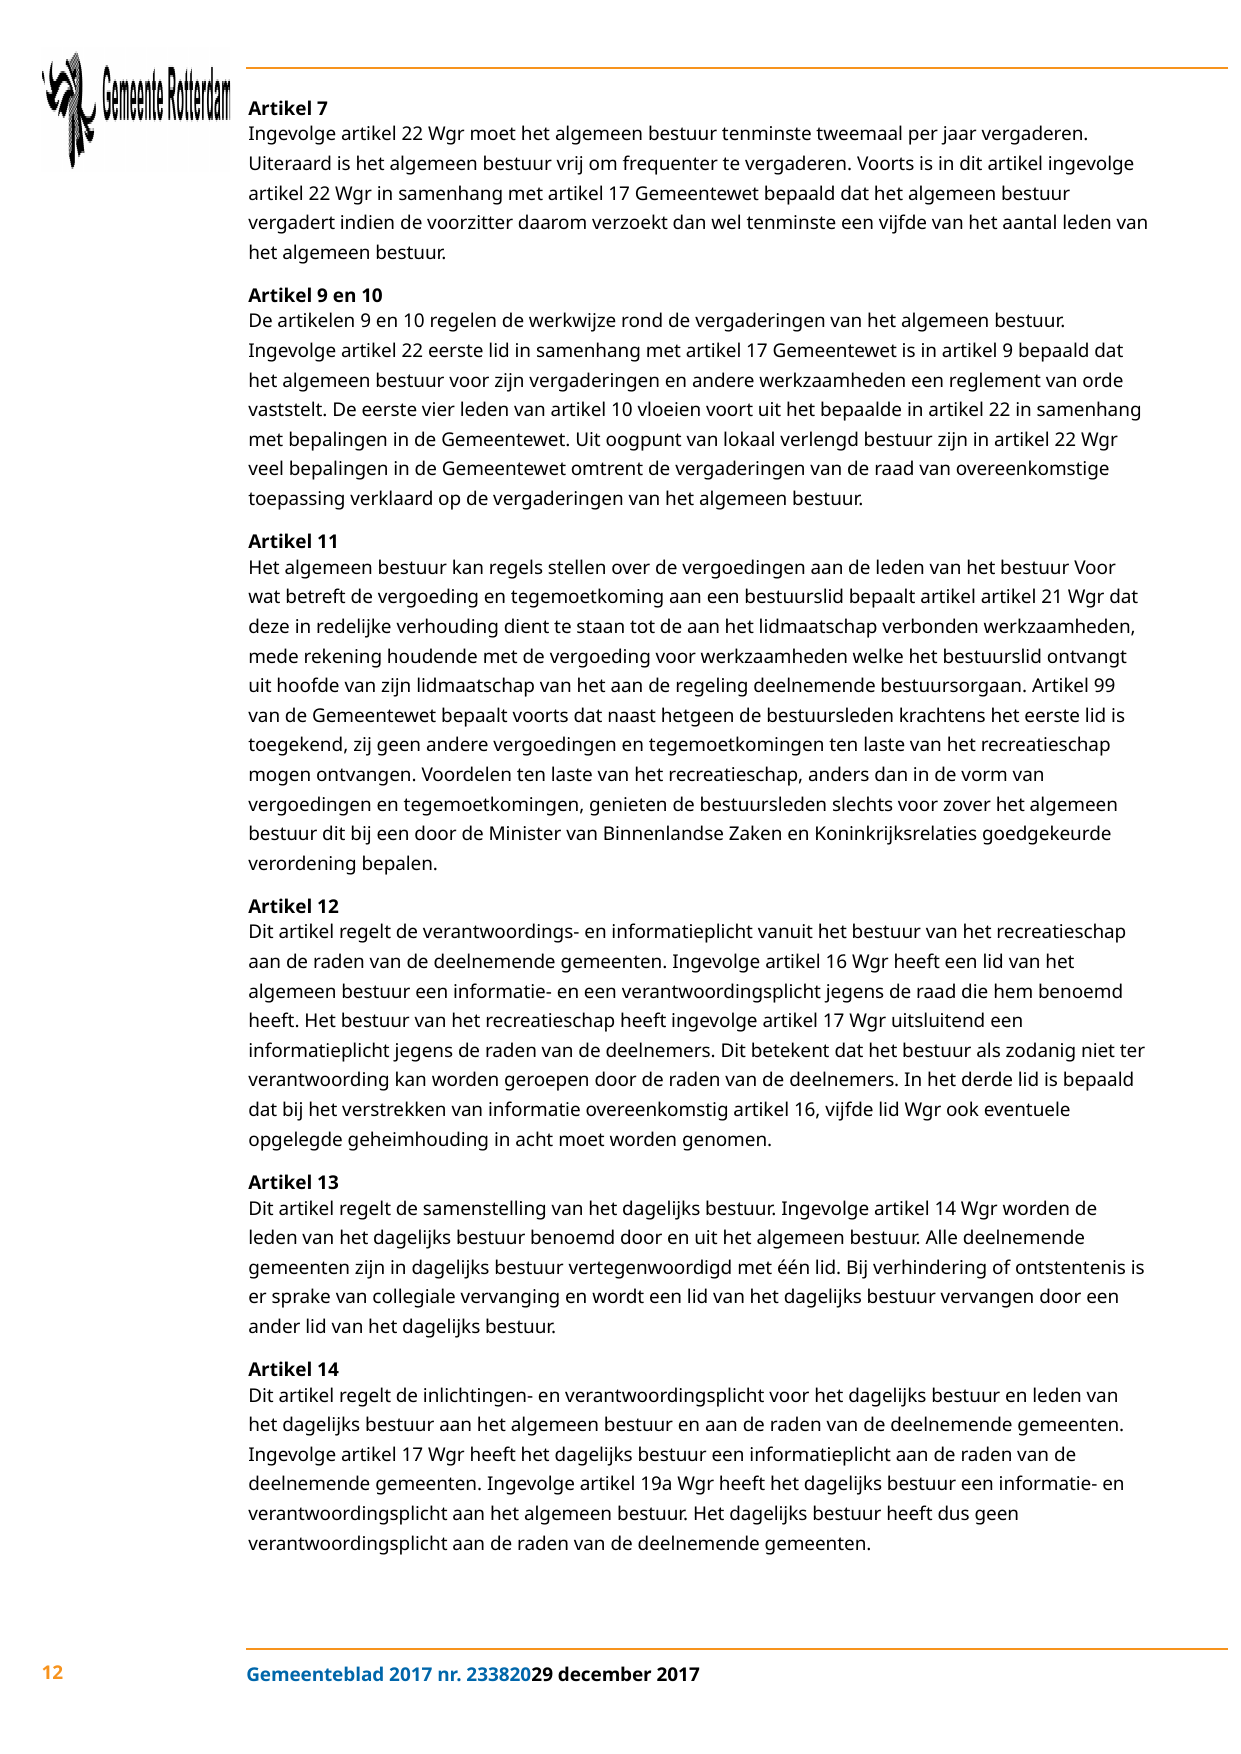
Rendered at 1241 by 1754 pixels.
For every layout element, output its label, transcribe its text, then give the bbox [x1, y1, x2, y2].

text Artikel 9 en 10 [248, 282, 1152, 308]
text Artikel 14 [248, 1356, 1152, 1382]
text Artikel 7 [248, 95, 1152, 121]
text De artikelen 9 en 10 regelen de werkwijze rond de vergaderingen van het algemeen bestuur. [248, 308, 1152, 333]
text Dit artikel regelt de samenstelling van het dagelijks bestuur. Ingevolge artikel 14 Wgr worden de leden van het dagelijks bestuur benoemd door en uit het algemeen bestuur. Alle deelnemende gemeenten zijn in dagelijks bestuur vertegenwoordigd met één lid. Bij verhindering of ontstentenis is er sprake van collegiale vervanging en wordt een lid van het dagelijks bestuur vervangen door een ander lid van het dagelijks bestuur. [248, 1195, 1152, 1339]
text Artikel 12 [248, 893, 1152, 919]
text Artikel 11 [248, 528, 1152, 554]
picture [41, 47, 231, 172]
text Dit artikel regelt de verantwoordings- en informatieplicht vanuit het bestuur van het recreatieschap aan de raden van de deelnemende gemeenten. Ingevolge artikel 16 Wgr heeft een lid van het algemeen bestuur een informatie- en een verantwoordingsplicht jegens de raad die hem benoemd heeft. Het bestuur van het recreatieschap heeft ingevolge artikel 17 Wgr uitsluitend een informatieplicht jegens de raden van de deelnemers. Dit betekent dat het bestuur als zodanig niet ter verantwoording kan worden geroepen door de raden van de deelnemers. In het derde lid is bepaald dat bij het verstrekken van informatie overeenkomstig artikel 16, vijfde lid Wgr ook eventuele opgelegde geheimhouding in acht moet worden genomen. [248, 919, 1152, 1152]
text Ingevolge artikel 22 Wgr moet het algemeen bestuur tenminste tweemaal per jaar vergaderen. Uiteraard is het algemeen bestuur vrij om frequenter te vergaderen. Voorts is in dit artikel ingevolge artikel 22 Wgr in samenhang met artikel 17 Gemeentewet bepaald dat het algemeen bestuur vergadert indien de voorzitter daarom verzoekt dan wel tenminste een vijfde van het aantal leden van het algemeen bestuur. [248, 121, 1152, 264]
text Het algemeen bestuur kan regels stellen over de vergoedingen aan de leden van het bestuur Voor wat betreft de vergoeding en tegemoetkoming aan een bestuurslid bepaalt artikel artikel 21 Wgr dat deze in redelijke verhouding dient te staan tot de aan het lidmaatschap verbonden werkzaamheden, mede rekening houdende met de vergoeding voor werkzaamheden welke het bestuurslid ontvangt uit hoofde van zijn lidmaatschap van het aan de regeling deelnemende bestuursorgaan. Artikel 99 van de Gemeentewet bepaalt voorts dat naast hetgeen de bestuursleden krachtens het eerste lid is toegekend, zij geen andere vergoedingen en tegemoetkomingen ten laste van het recreatieschap mogen ontvangen. Voordelen ten laste van het recreatieschap, anders dan in de vorm van vergoedingen en tegemoetkomingen, genieten de bestuursleden slechts voor zover het algemeen bestuur dit bij een door de Minister van Binnenlandse Zaken en Koninkrijksrelaties goedgekeurde verordening bepalen. [248, 554, 1152, 876]
text Dit artikel regelt de inlichtingen- en verantwoordingsplicht voor het dagelijks bestuur en leden van het dagelijks bestuur aan het algemeen bestuur en aan de raden van de deelnemende gemeenten. Ingevolge artikel 17 Wgr heeft het dagelijks bestuur een informatieplicht aan de raden van de deelnemende gemeenten. Ingevolge artikel 19a Wgr heeft het dagelijks bestuur een informatie- en verantwoordingsplicht aan het algemeen bestuur. Het dagelijks bestuur heeft dus geen verantwoordingsplicht aan de raden van de deelnemende gemeenten. [248, 1382, 1152, 1556]
text Ingevolge artikel 22 eerste lid in samenhang met artikel 17 Gemeentewet is in artikel 9 bepaald dat het algemeen bestuur voor zijn vergaderingen en andere werkzaamheden een reglement van orde vaststelt. De eerste vier leden van artikel 10 vloeien voort uit het bepaalde in artikel 22 in samenhang met bepalingen in de Gemeentewet. Uit oogpunt van lokaal verlengd bestuur zijn in artikel 22 Wgr veel bepalingen in de Gemeentewet omtrent de vergaderingen van de raad van overeenkomstige toepassing verklaard op de vergaderingen van het algemeen bestuur. [248, 337, 1152, 511]
text Artikel 13 [248, 1169, 1152, 1195]
